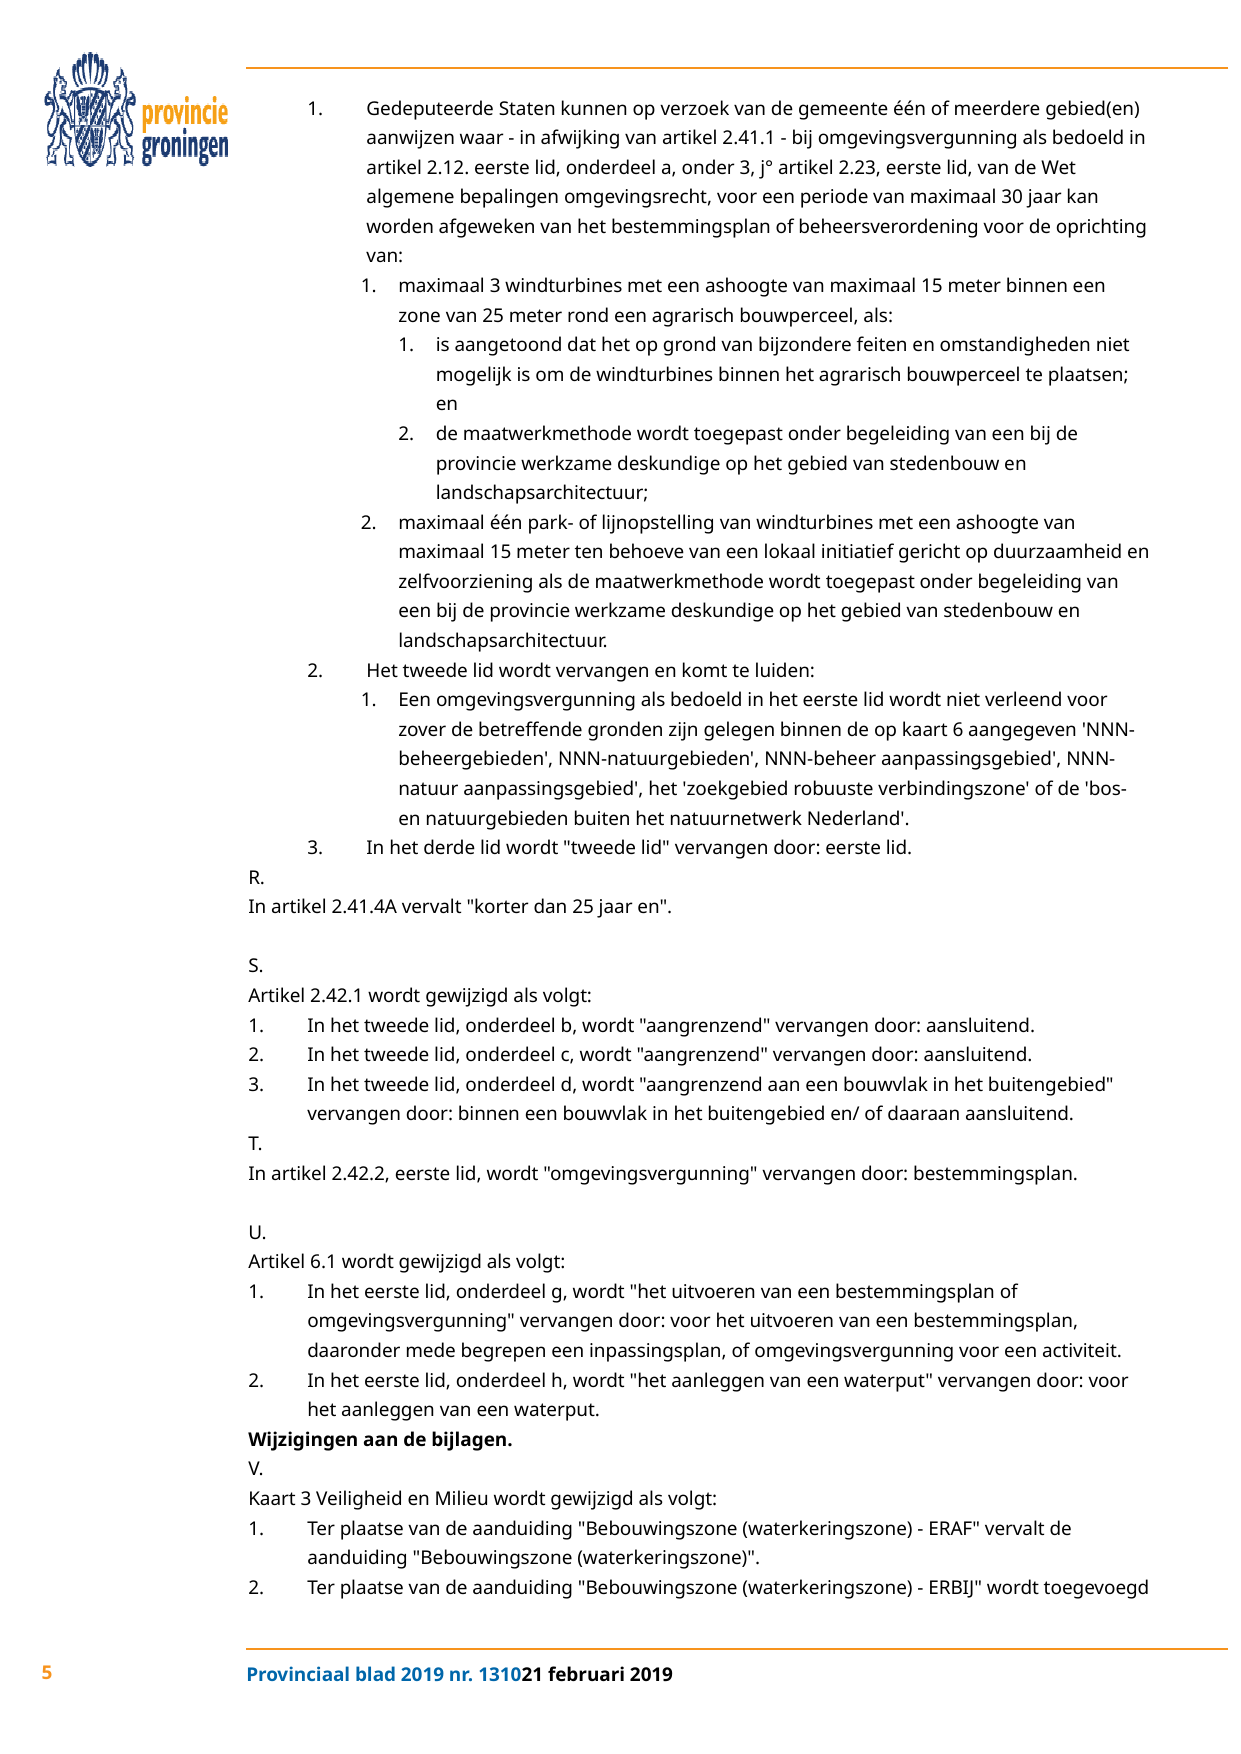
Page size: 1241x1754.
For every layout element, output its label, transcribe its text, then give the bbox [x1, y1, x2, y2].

list In het tweede lid, onderdeel b, wordt "aangrenzend" vervangen door: aansluitend. [248, 1012, 1152, 1038]
list In het eerste lid, onderdeel h, wordt "het aanleggen van een waterput" vervangen door: voor het aanleggen van een waterput. [248, 1367, 1152, 1422]
text Wijzigingen aan de bijlagen. [248, 1426, 1152, 1452]
list In het tweede lid, onderdeel c, wordt "aangrenzend" vervangen door: aansluitend. [248, 1041, 1152, 1067]
text Artikel 6.1 wordt gewijzigd als volgt: [248, 1248, 1152, 1274]
list Ter plaatse van de aanduiding "Bebouwingszone (waterkeringszone) - ERAF" vervalt de aanduiding "Bebouwingszone (waterkeringszone)". [248, 1515, 1152, 1570]
text U. [248, 1219, 1152, 1245]
text Kaart 3 Veiligheid en Milieu wordt gewijzigd als volgt: [248, 1485, 1152, 1511]
list Ter plaatse van de aanduiding "Bebouwingszone (waterkeringszone) - ERBIJ" wordt toegevoegd [248, 1574, 1152, 1600]
list maximaal één park- of lijnopstelling van windturbines met een ashoogte van maximaal 15 meter ten behoeve van een lokaal initiatief gericht op duurzaamheid en zelfvoorziening als de maatwerkmethode wordt toegepast onder begeleiding van een bij de provincie werkzame deskundige op het gebied van stedenbouw en landschapsarchitectuur. [361, 509, 1152, 653]
text T. [248, 1130, 1152, 1156]
list maximaal 3 windturbines met een ashoogte van maximaal 15 meter binnen een zone van 25 meter rond een agrarisch bouwperceel, als: [361, 272, 1152, 328]
text Artikel 2.42.1 wordt gewijzigd als volgt: [248, 982, 1152, 1008]
text In artikel 2.41.4A vervalt "korter dan 25 jaar en". [248, 893, 1152, 919]
list de maatwerkmethode wordt toegepast onder begeleiding van een bij de provincie werkzame deskundige op het gebied van stedenbouw en landschapsarchitectuur; [398, 420, 1152, 505]
list Het tweede lid wordt vervangen en komt te luiden: [307, 657, 1152, 683]
list In het tweede lid, onderdeel d, wordt "aangrenzend aan een bouwvlak in het buitengebied" vervangen door: binnen een bouwvlak in het buitengebied en/ of daaraan aansluitend. [248, 1071, 1152, 1126]
text S. [248, 953, 1152, 978]
list Gedeputeerde Staten kunnen op verzoek van de gemeente één of meerdere gebied(en) aanwijzen waar - in afwijking van artikel 2.41.1 - bij omgevingsvergunning als bedoeld in artikel 2.12. eerste lid, onderdeel a, onder 3, j° artikel 2.23, eerste lid, van de Wet algemene bepalingen omgevingsrecht, voor een periode van maximaal 30 jaar kan worden afgeweken van het bestemmingsplan of beheersverordening voor de oprichting van: [307, 95, 1152, 268]
list In het eerste lid, onderdeel g, wordt "het uitvoeren van een bestemmingsplan of omgevingsvergunning" vervangen door: voor het uitvoeren van een bestemmingsplan, daaronder mede begrepen een inpassingsplan, of omgevingsvergunning voor een activiteit. [248, 1278, 1152, 1363]
list is aangetoond dat het op grond van bijzondere feiten en omstandigheden niet mogelijk is om de windturbines binnen het agrarisch bouwperceel te plaatsen; en [398, 331, 1152, 416]
text R. [248, 864, 1152, 890]
picture [41, 47, 231, 172]
list In het derde lid wordt "tweede lid" vervangen door: eerste lid. [307, 834, 1152, 860]
text In artikel 2.42.2, eerste lid, wordt "omgevingsvergunning" vervangen door: bestemmingsplan. [248, 1160, 1152, 1186]
list Een omgevingsvergunning als bedoeld in het eerste lid wordt niet verleend voor zover de betreffende gronden zijn gelegen binnen de op kaart 6 aangegeven 'NNN-beheergebieden', NNN-natuurgebieden', NNN-beheer aanpassingsgebied', NNN-natuur aanpassingsgebied', het 'zoekgebied robuuste verbindingszone' of de 'bos- en natuurgebieden buiten het natuurnetwerk Nederland'. [361, 686, 1152, 831]
text V. [248, 1456, 1152, 1481]
